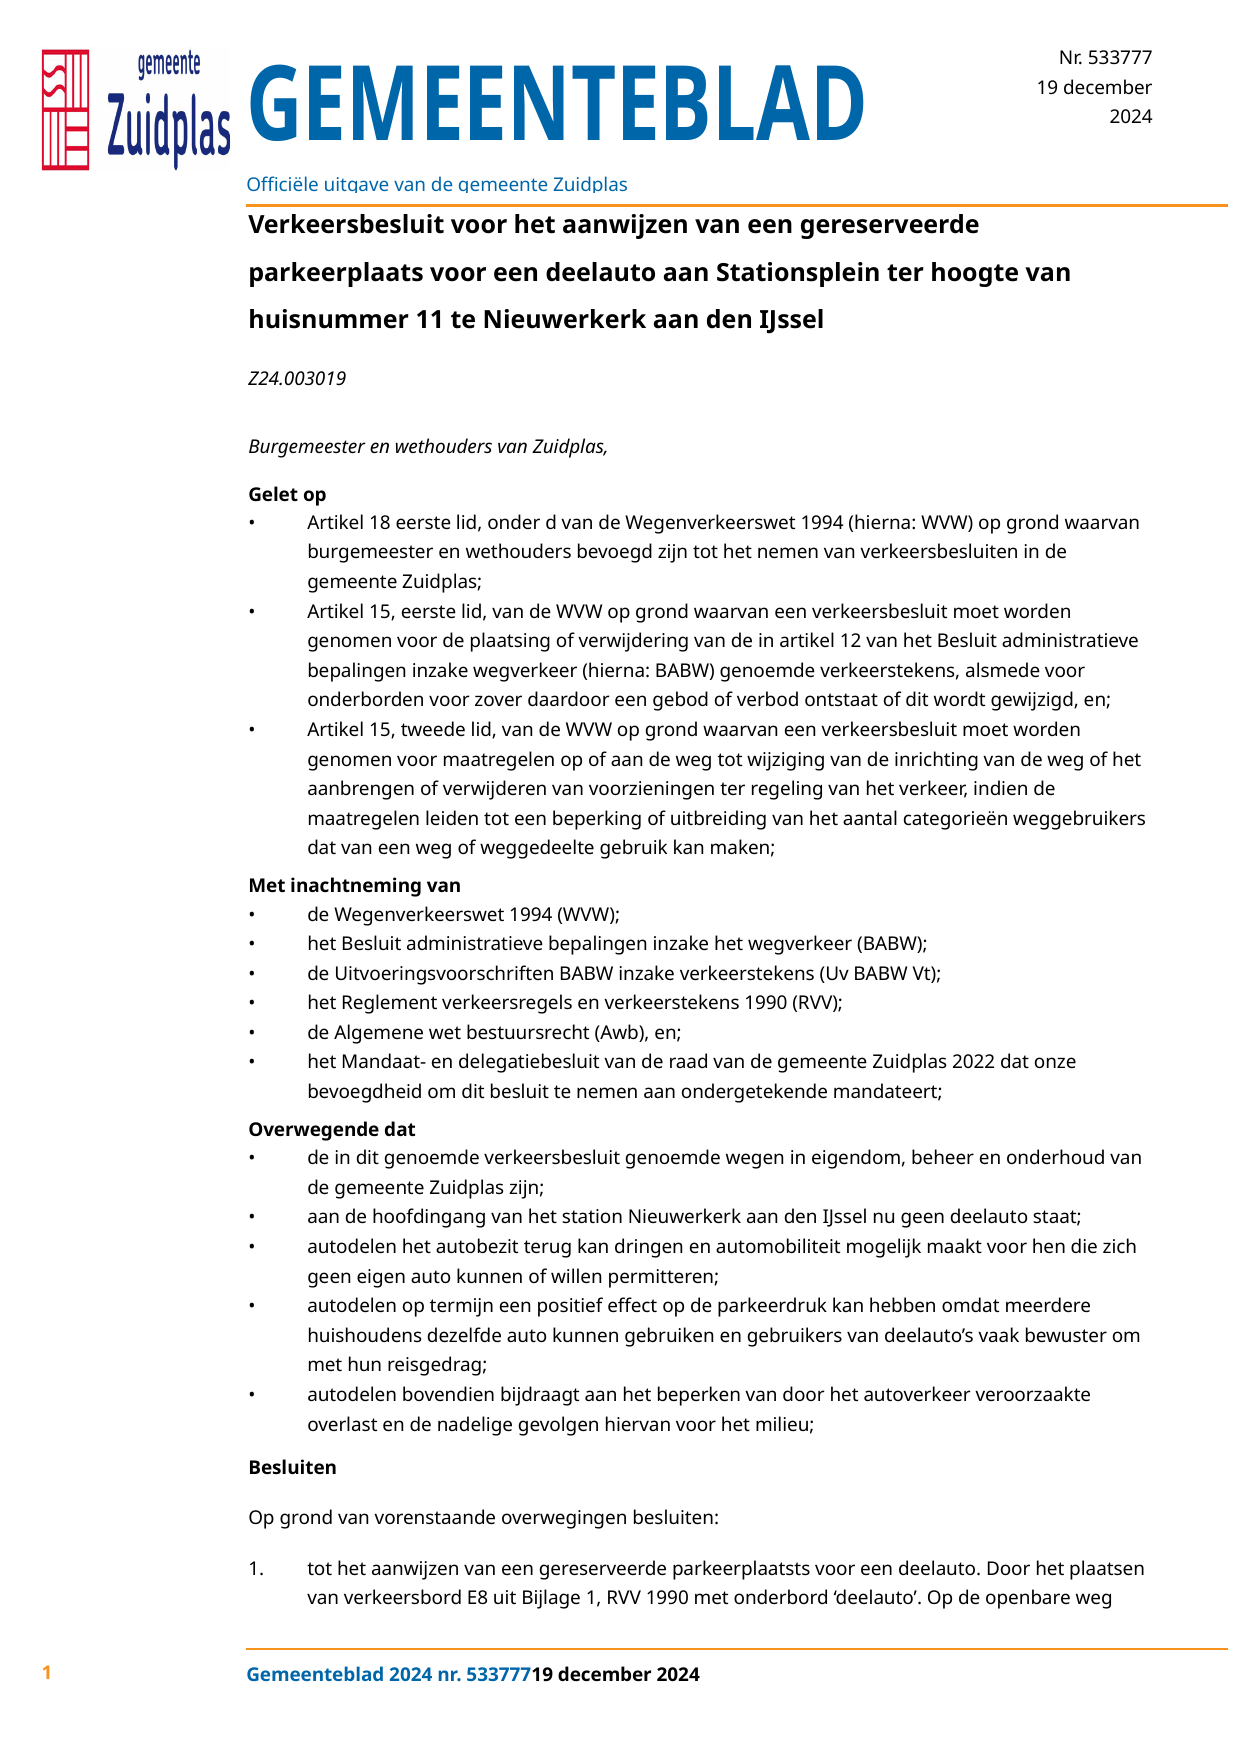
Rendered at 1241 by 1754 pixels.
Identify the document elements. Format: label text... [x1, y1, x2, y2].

list de Algemene wet bestuursrecht (Awb), en; [248, 1019, 1152, 1045]
text Verkeersbesluit voor het aanwijzen van een gereserveerde parkeerplaats voor een deelauto aan Stationsplein ter hoogte van huisnummer 11 te Nieuwerkerk aan den IJssel [248, 207, 1152, 336]
list de in dit genoemde verkeersbesluit genoemde wegen in eigendom, beheer en onderhoud van de gemeente Zuidplas zijn; [248, 1144, 1152, 1200]
text Besluiten [248, 1454, 1152, 1480]
list autodelen op termijn een positief effect op de parkeerdruk kan hebben omdat meerdere huishoudens dezelfde auto kunnen gebruiken en gebruikers van deelauto’s vaak bewuster om met hun reisgedrag; [248, 1292, 1152, 1377]
list tot het aanwijzen van een gereserveerde parkeerplaatsts voor een deelauto. Door het plaatsen van verkeersbord E8 uit Bijlage 1, RVV 1990 met onderbord ‘deelauto’. Op de openbare weg [248, 1555, 1152, 1610]
list Artikel 15, eerste lid, van de WVW op grond waarvan een verkeersbesluit moet worden genomen voor de plaatsing of verwijdering van de in artikel 12 van het Besluit administratieve bepalingen inzake wegverkeer (hierna: BABW) genoemde verkeerstekens, alsmede voor onderborden voor zover daardoor een gebod of verbod ontstaat of dit wordt gewijzigd, en; [248, 598, 1152, 712]
list Artikel 18 eerste lid, onder d van de Wegenverkeerswet 1994 (hierna: WVW) op grond waarvan burgemeester en wethouders bevoegd zijn tot het nemen van verkeersbesluiten in de gemeente Zuidplas; [248, 509, 1152, 594]
list de Uitvoeringsvoorschriften BABW inzake verkeerstekens (Uv BABW Vt); [248, 960, 1152, 986]
list de Wegenverkeerswet 1994 (WVW); [248, 901, 1152, 927]
list autodelen het autobezit terug kan dringen en automobiliteit mogelijk maakt voor hen die zich geen eigen auto kunnen of willen permitteren; [248, 1233, 1152, 1289]
picture [41, 47, 231, 172]
list het Mandaat- en delegatiebesluit van de raad van de gemeente Zuidplas 2022 dat onze bevoegdheid om dit besluit te nemen aan ondergetekende mandateert; [248, 1049, 1152, 1104]
text Op grond van vorenstaande overwegingen besluiten: [248, 1504, 1152, 1530]
list Artikel 15, tweede lid, van de WVW op grond waarvan een verkeersbesluit moet worden genomen voor maatregelen op of aan de weg tot wijziging van de inrichting van de weg of het aanbrengen of verwijderen van voorzieningen ter regeling van het verkeer, indien de maatregelen leiden tot een beperking of uitbreiding van het aantal categorieën weggebruikers dat van een weg of weggedeelte gebruik kan maken; [248, 716, 1152, 860]
list aan de hoofdingang van het station Nieuwerkerk aan den IJssel nu geen deelauto staat; [248, 1204, 1152, 1229]
text Burgemeester en wethouders van Zuidplas, [248, 433, 1152, 459]
text Met inachtneming van [248, 872, 1152, 898]
text Z24.003019 [248, 366, 1152, 391]
list het Besluit administratieve bepalingen inzake het wegverkeer (BABW); [248, 930, 1152, 956]
list autodelen bovendien bijdraagt aan het beperken van door het autoverkeer veroorzaakte overlast en de nadelige gevolgen hiervan voor het milieu; [248, 1381, 1152, 1437]
text Overwegende dat [248, 1116, 1152, 1142]
text Gelet op [248, 481, 1152, 507]
list het Reglement verkeersregels en verkeerstekens 1990 (RVV); [248, 989, 1152, 1015]
